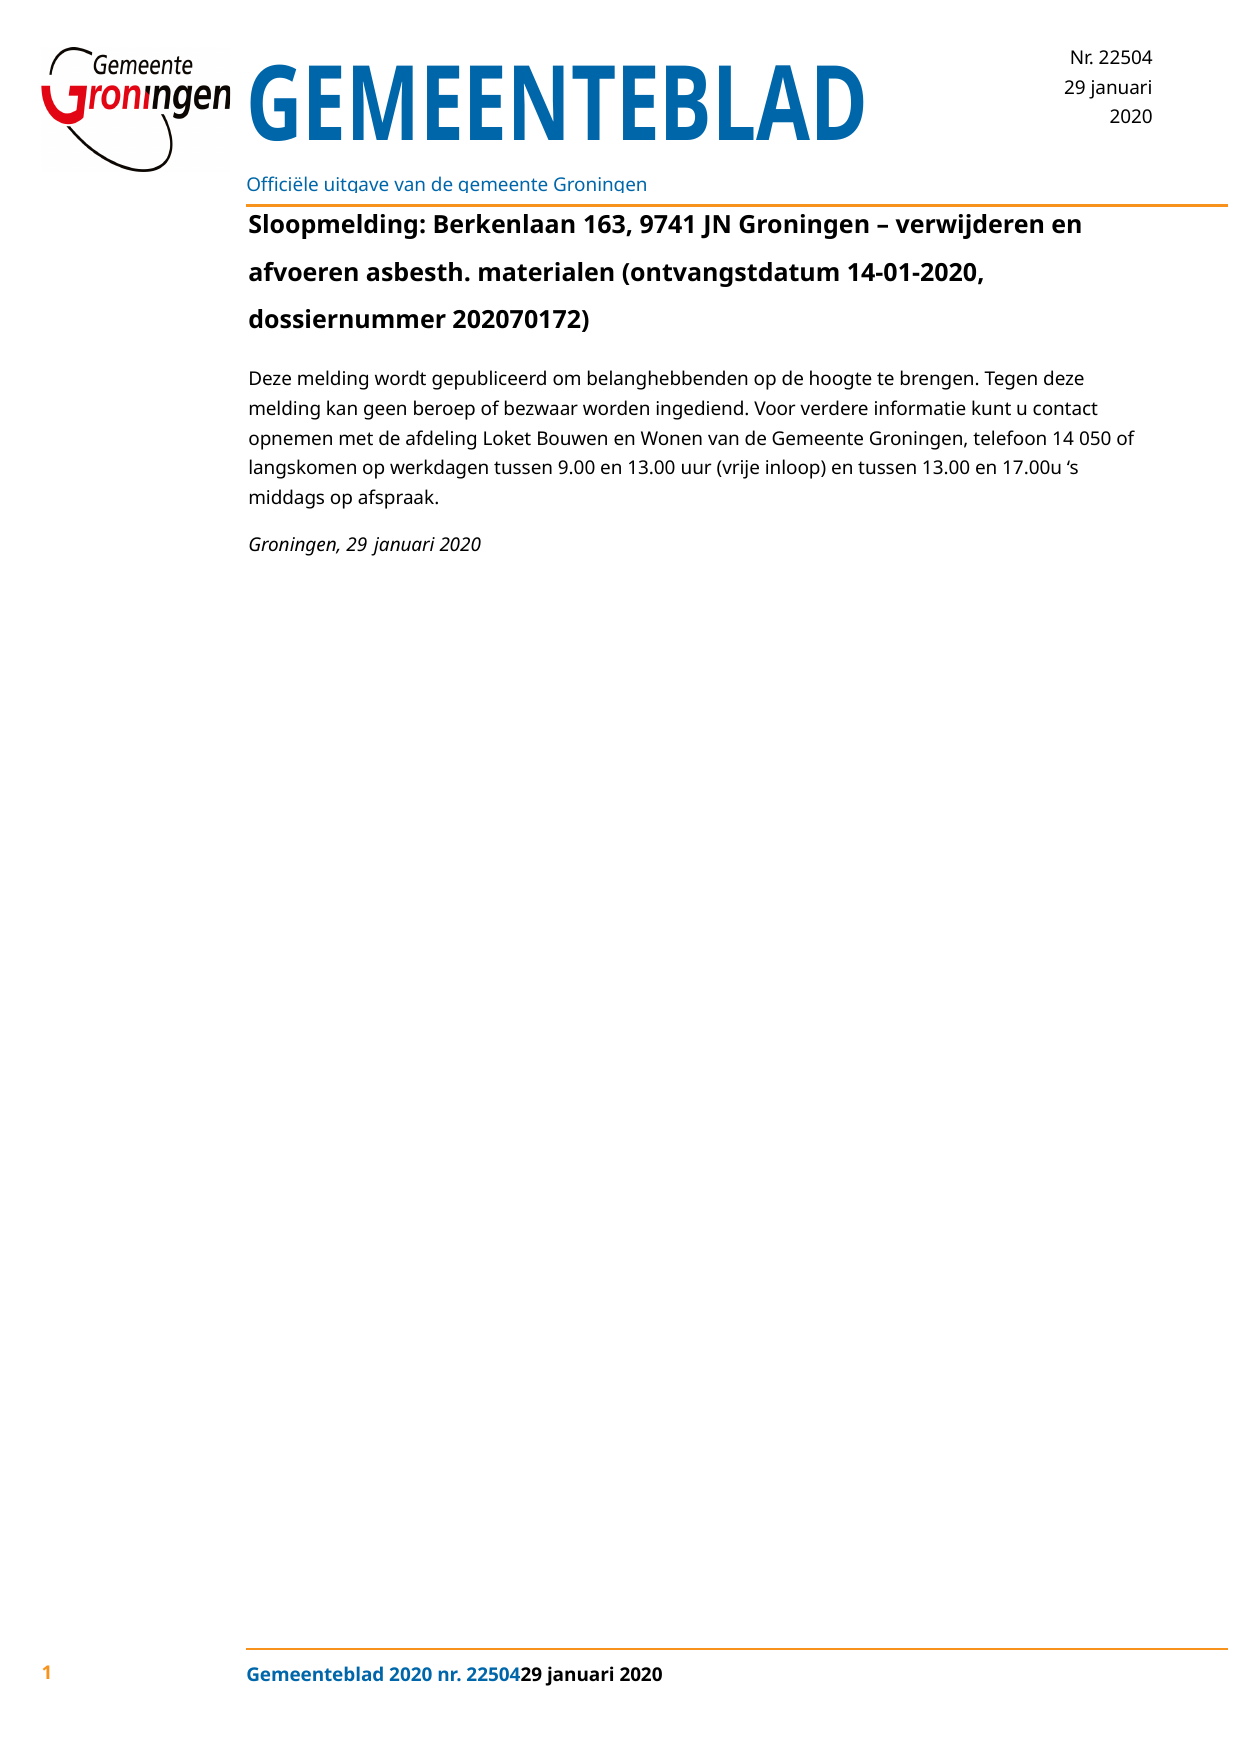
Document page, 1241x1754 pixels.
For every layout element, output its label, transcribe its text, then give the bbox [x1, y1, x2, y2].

picture [41, 47, 231, 172]
text Sloopmelding: Berkenlaan 163, 9741 JN Groningen – verwijderen en afvoeren asbesth. materialen (ontvangstdatum 14-01-2020, dossiernummer 202070172) [248, 207, 1152, 336]
text Deze melding wordt gepubliceerd om belanghebbenden op de hoogte te brengen. Tegen deze melding kan geen beroep of bezwaar worden ingediend. Voor verdere informatie kunt u contact opnemen met de afdeling Loket Bouwen en Wonen van de Gemeente Groningen, telefoon 14 050 of langskomen op werkdagen tussen 9.00 en 13.00 uur (vrije inloop) en tussen 13.00 en 17.00u ‘s middags op afspraak. [248, 366, 1152, 509]
text Groningen, 29 januari 2020 [248, 532, 1152, 557]
